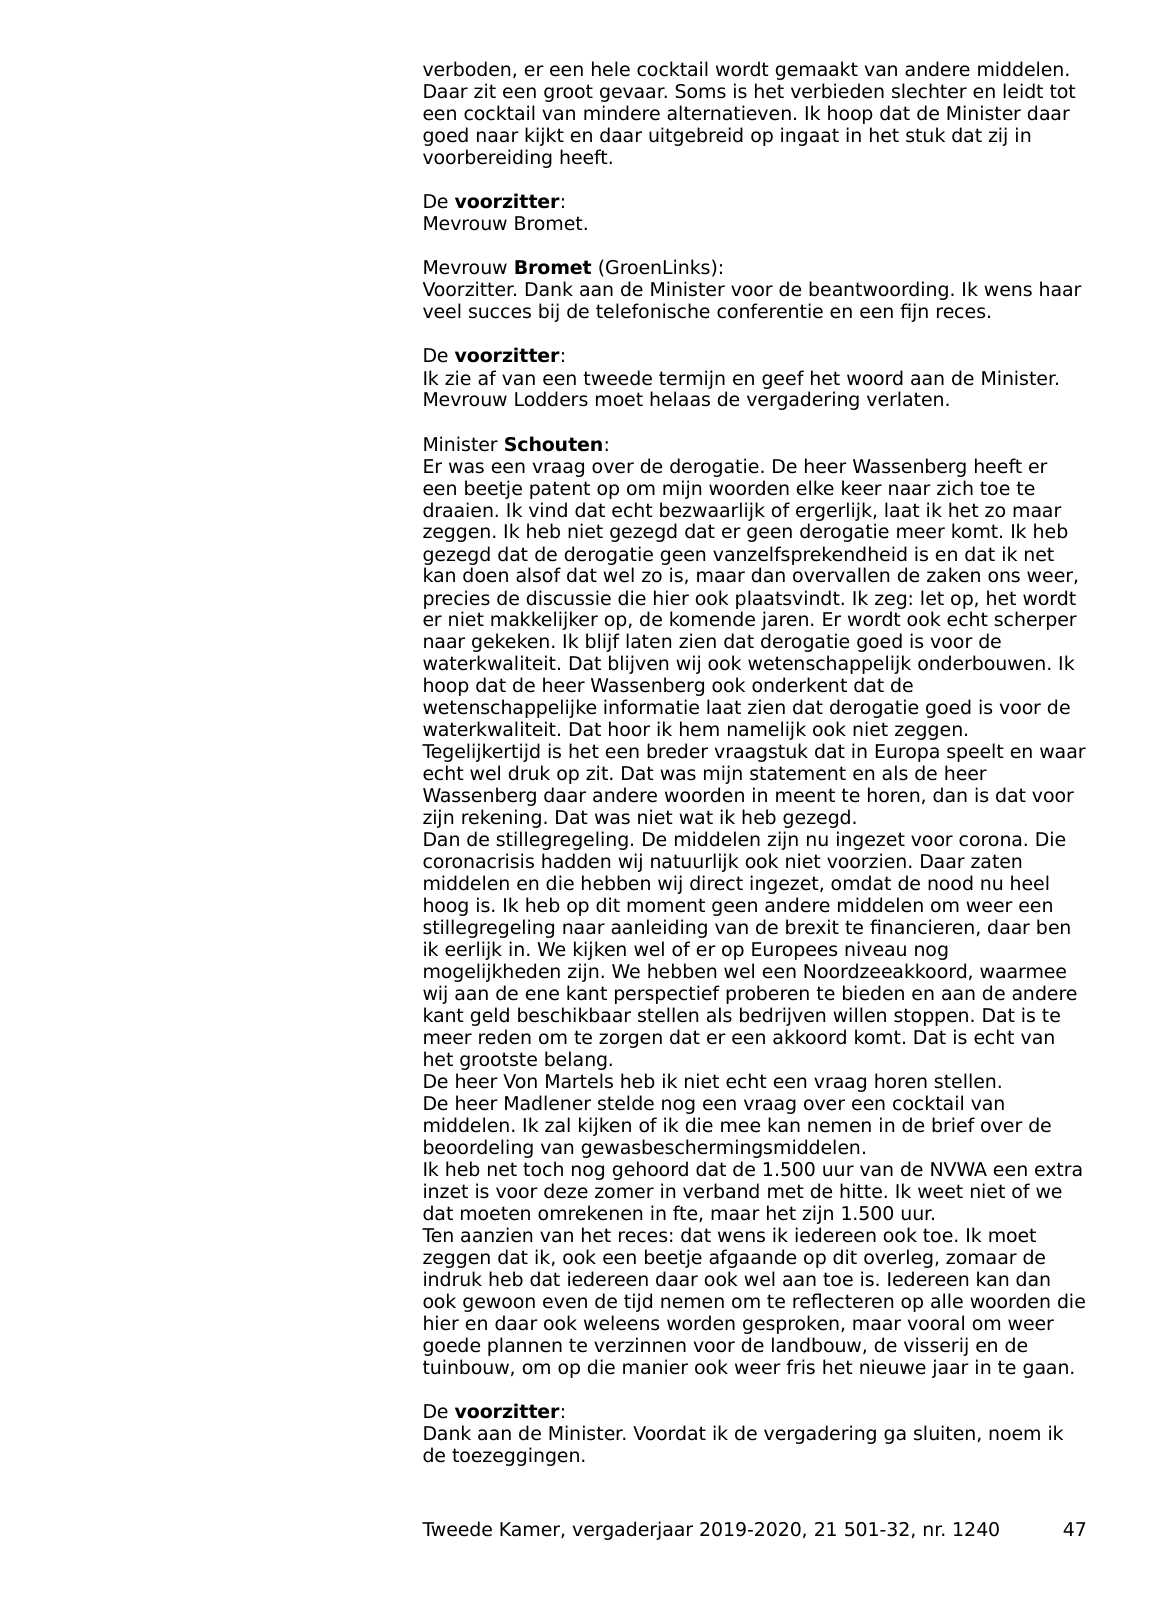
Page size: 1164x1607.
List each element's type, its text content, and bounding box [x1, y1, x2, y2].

text Mevrouw Bromet. [422, 213, 1087, 235]
text Ik heb net toch nog gehoord dat de 1.500 uur van de NVWA een extra inzet is voor deze zomer in verband met de hitte. Ik weet niet of we dat moeten omrekenen in fte, maar het zijn 1.500 uur. [422, 1159, 1087, 1225]
text De heer Madlener stelde nog een vraag over een cocktail van middelen. Ik zal kijken of ik die mee kan nemen in de brief over de beoordeling van gewasbeschermingsmiddelen. [422, 1093, 1087, 1159]
text De voorzitter: [422, 1401, 1087, 1423]
text De heer Von Martels heb ik niet echt een vraag horen stellen. [422, 1071, 1087, 1093]
text Ik zie af van een tweede termijn en geef het woord aan de Minister. Mevrouw Lodders moet helaas de vergadering verlaten. [422, 367, 1087, 411]
text Dank aan de Minister. Voordat ik de vergadering ga sluiten, noem ik de toezeggingen. [422, 1423, 1087, 1467]
text De voorzitter: [422, 191, 1087, 213]
text Mevrouw Bromet (GroenLinks): [422, 257, 1087, 279]
text Minister Schouten: [422, 433, 1087, 456]
text verboden, er een hele cocktail wordt gemaakt van andere middelen. Daar zit een groot gevaar. Soms is het verbieden slechter en leidt tot een cocktail van mindere alternatieven. Ik hoop dat de Minister daar goed naar kijkt en daar uitgebreid op ingaat in het stuk dat zij in voorbereiding heeft. [422, 59, 1087, 169]
text Voorzitter. Dank aan de Minister voor de beantwoording. Ik wens haar veel succes bij de telefonische conferentie en een fijn reces. [422, 279, 1087, 323]
text De voorzitter: [422, 345, 1087, 367]
text Ten aanzien van het reces: dat wens ik iedereen ook toe. Ik moet zeggen dat ik, ook een beetje afgaande op dit overleg, zomaar de indruk heb dat iedereen daar ook wel aan toe is. Iedereen kan dan ook gewoon even de tijd nemen om te reflecteren op alle woorden die hier en daar ook weleens worden gesproken, maar vooral om weer goede plannen te verzinnen voor de landbouw, de visserij en de tuinbouw, om op die manier ook weer fris het nieuwe jaar in te gaan. [422, 1225, 1087, 1379]
text Er was een vraag over de derogatie. De heer Wassenberg heeft er een beetje patent op om mijn woorden elke keer naar zich toe te draaien. Ik vind dat echt bezwaarlijk of ergerlijk, laat ik het zo maar zeggen. Ik heb niet gezegd dat er geen derogatie meer komt. Ik heb gezegd dat de derogatie geen vanzelfsprekendheid is en dat ik net kan doen alsof dat wel zo is, maar dan overvallen de zaken ons weer, precies de discussie die hier ook plaatsvindt. Ik zeg: let op, het wordt er niet makkelijker op, de komende jaren. Er wordt ook echt scherper naar gekeken. Ik blijf laten zien dat derogatie goed is voor de waterkwaliteit. Dat blijven wij ook wetenschappelijk onderbouwen. Ik hoop dat de heer Wassenberg ook onderkent dat de wetenschappelijke informatie laat zien dat derogatie goed is voor de waterkwaliteit. Dat hoor ik hem namelijk ook niet zeggen. Tegelijkertijd is het een breder vraagstuk dat in Europa speelt en waar echt wel druk op zit. Dat was mijn statement en als de heer Wassenberg daar andere woorden in meent te horen, dan is dat voor zijn rekening. Dat was niet wat ik heb gezegd. [422, 456, 1087, 829]
text Dan de stillegregeling. De middelen zijn nu ingezet voor corona. Die coronacrisis hadden wij natuurlijk ook niet voorzien. Daar zaten middelen en die hebben wij direct ingezet, omdat de nood nu heel hoog is. Ik heb op dit moment geen andere middelen om weer een stillegregeling naar aanleiding van de brexit te financieren, daar ben ik eerlijk in. We kijken wel of er op Europees niveau nog mogelijkheden zijn. We hebben wel een Noordzeeakkoord, waarmee wij aan de ene kant perspectief proberen te bieden en aan de andere kant geld beschikbaar stellen als bedrijven willen stoppen. Dat is te meer reden om te zorgen dat er een akkoord komt. Dat is echt van het grootste belang. [422, 829, 1087, 1071]
